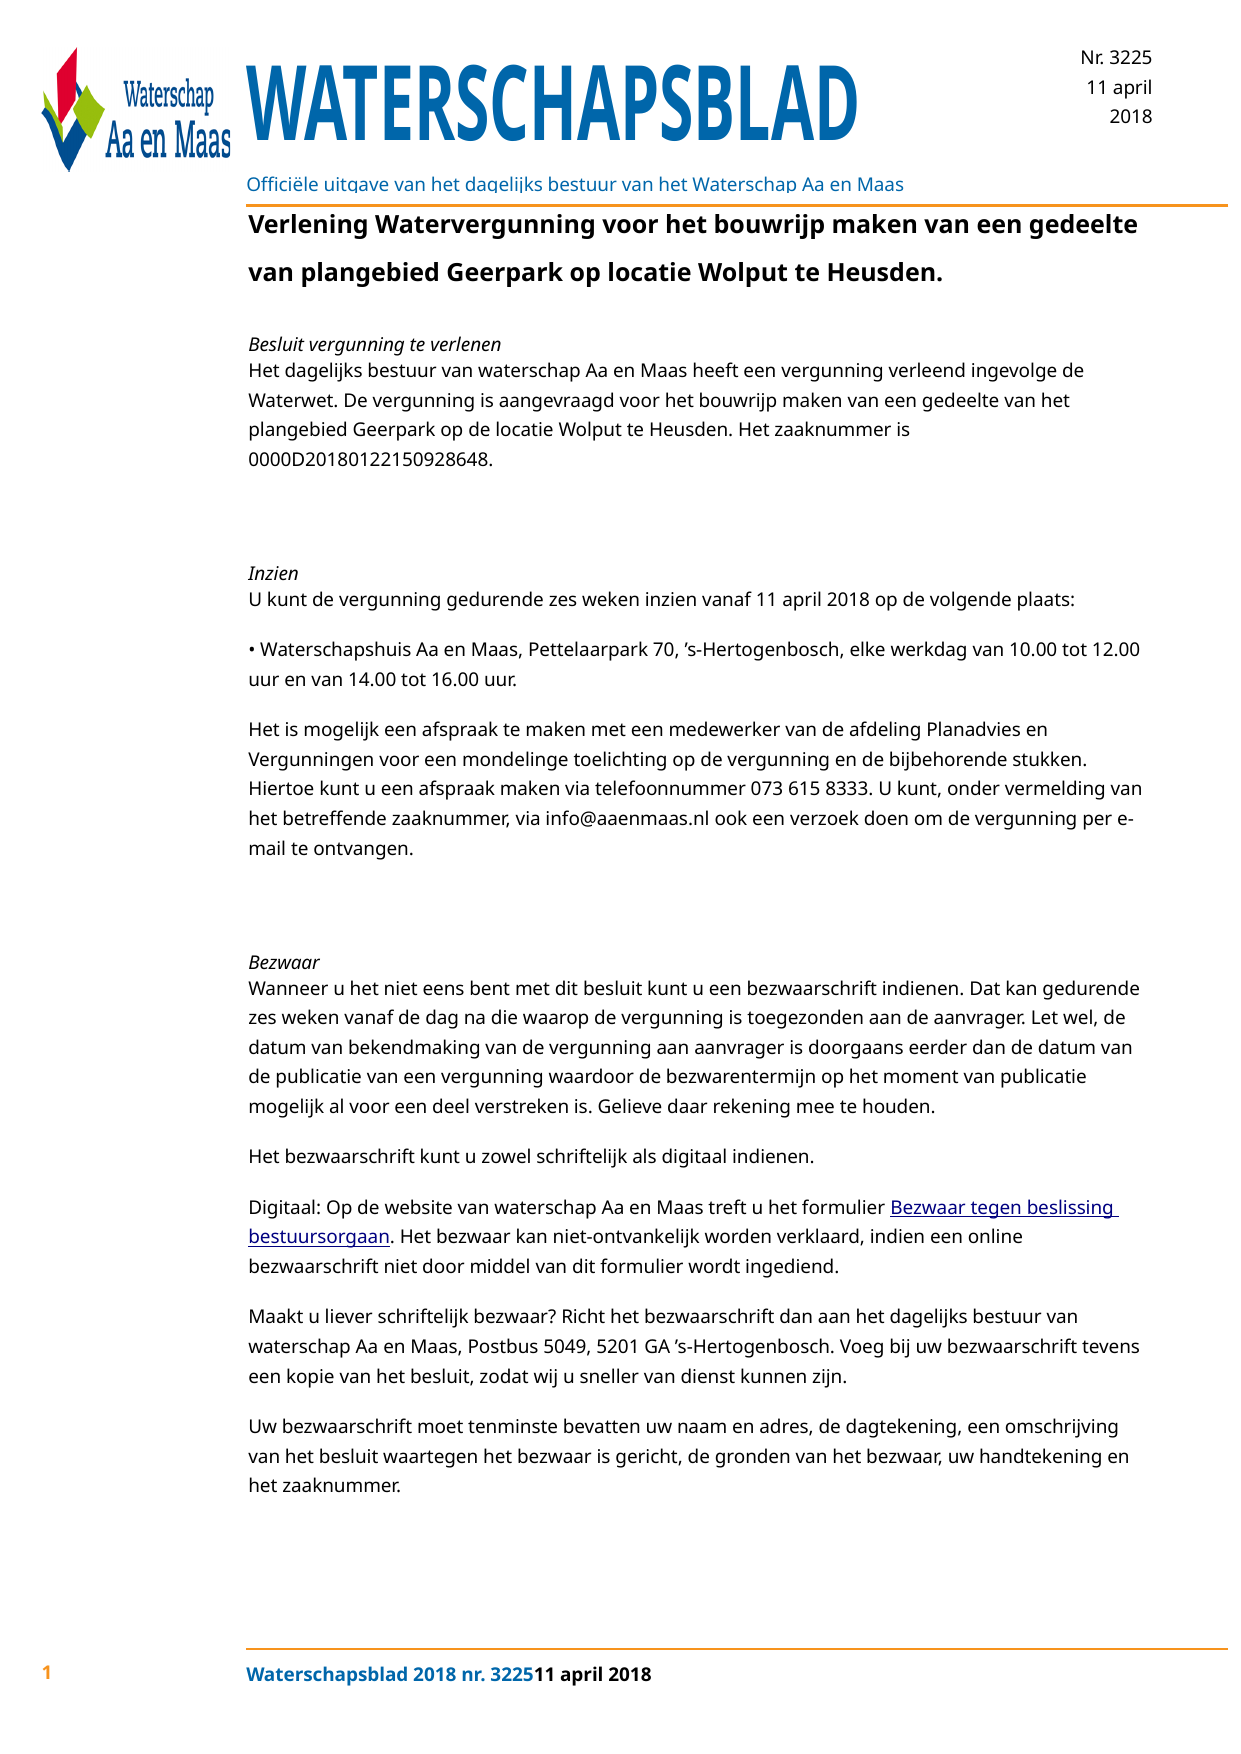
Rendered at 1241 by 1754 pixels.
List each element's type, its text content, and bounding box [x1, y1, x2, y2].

picture [41, 47, 231, 172]
text Uw bezwaarschrift moet tenminste bevatten uw naam en adres, de dagtekening, een omschrijving van het besluit waartegen het bezwaar is gericht, de gronden van het bezwaar, uw handtekening en het zaaknummer. [248, 1413, 1152, 1498]
text Maakt u liever schriftelijk bezwaar? Richt het bezwaarschrift dan aan het dagelijks bestuur van waterschap Aa en Maas, Postbus 5049, 5201 GA ’s-Hertogenbosch. Voeg bij uw bezwaarschrift tevens een kopie van het besluit, zodat wij u sneller van dienst kunnen zijn. [248, 1304, 1152, 1388]
text • Waterschapshuis Aa en Maas, Pettelaarpark 70, ’s-Hertogenbosch, elke werkdag van 10.00 tot 12.00 uur en van 14.00 tot 16.00 uur. [248, 636, 1152, 692]
text U kunt de vergunning gedurende zes weken inzien vanaf 11 april 2018 op de volgende plaats: [248, 586, 1152, 612]
text Het dagelijks bestuur van waterschap Aa en Maas heeft een vergunning verleend ingevolge de Waterwet. De vergunning is aangevraagd voor het bouwrijp maken van een gedeelte van het plangebied Geerpark op de locatie Wolput te Heusden. Het zaaknummer is 0000D20180122150928648. [248, 357, 1152, 472]
text Digitaal: Op de website van waterschap Aa en Maas treft u het formulier Bezwaar tegen beslissing bestuursorgaan. Het bezwaar kan niet-ontvankelijk worden verklaard, indien een online bezwaarschrift niet door middel van dit formulier wordt ingediend. [248, 1194, 1152, 1279]
text Inzien [248, 560, 1152, 586]
text Bezwaar [248, 949, 1152, 975]
text Besluit vergunning te verlenen [248, 331, 1152, 357]
text Het bezwaarschrift kunt u zowel schriftelijk als digitaal indienen. [248, 1144, 1152, 1169]
text Het is mogelijk een afspraak te maken met een medewerker van de afdeling Planadvies en Vergunningen voor een mondelinge toelichting op de vergunning en de bijbehorende stukken. Hiertoe kunt u een afspraak maken via telefoonnummer 073 615 8333. U kunt, onder vermelding van het betreffende zaaknummer, via info@aaenmaas.nl ook een verzoek doen om de vergunning per e-mail te ontvangen. [248, 716, 1152, 861]
text Wanneer u het niet eens bent met dit besluit kunt u een bezwaarschrift indienen. Dat kan gedurende zes weken vanaf de dag na die waarop de vergunning is toegezonden aan de aanvrager. Let wel, de datum van bekendmaking van de vergunning aan aanvrager is doorgaans eerder dan de datum van de publicatie van een vergunning waardoor de bezwarentermijn op het moment van publicatie mogelijk al voor een deel verstreken is. Gelieve daar rekening mee te houden. [248, 975, 1152, 1119]
text Verlening Watervergunning voor het bouwrijp maken van een gedeelte van plangebied Geerpark op locatie Wolput te Heusden. [248, 207, 1152, 288]
